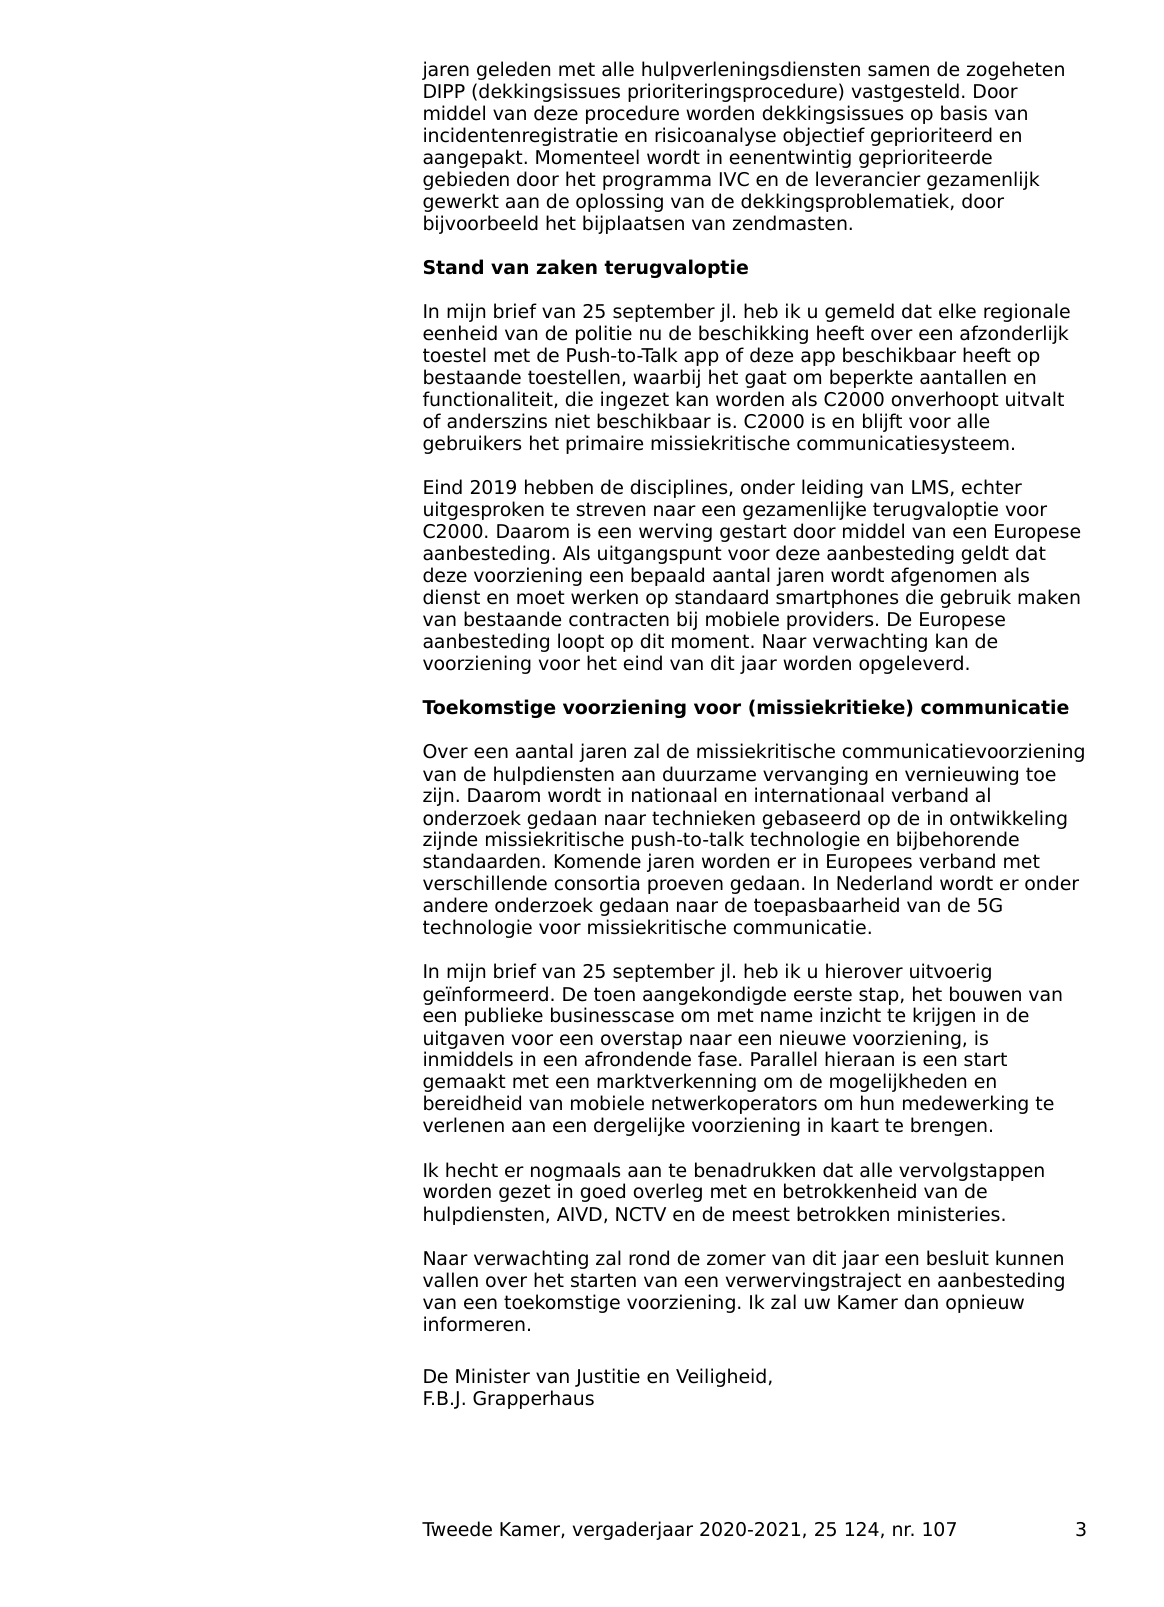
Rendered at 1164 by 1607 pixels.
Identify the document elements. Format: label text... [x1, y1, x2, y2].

text Ik hecht er nogmaals aan te benadrukken dat alle vervolgstappen worden gezet in goed overleg met en betrokkenheid van de hulpdiensten, AIVD, NCTV en de meest betrokken ministeries. [422, 1159, 1087, 1225]
subtitle Stand van zaken terugvaloptie [422, 257, 1087, 279]
text Eind 2019 hebben de disciplines, onder leiding van LMS, echter uitgesproken te streven naar een gezamenlijke terugvaloptie voor C2000. Daarom is een werving gestart door middel van een Europese aanbesteding. Als uitgangspunt voor deze aanbesteding geldt dat deze voorziening een bepaald aantal jaren wordt afgenomen als dienst en moet werken op standaard smartphones die gebruik maken van bestaande contracten bij mobiele providers. De Europese aanbesteding loopt op dit moment. Naar verwachting kan de voorziening voor het eind van dit jaar worden opgeleverd. [422, 477, 1087, 675]
text Over een aantal jaren zal de missiekritische communicatievoorziening van de hulpdiensten aan duurzame vervanging en vernieuwing toe zijn. Daarom wordt in nationaal en internationaal verband al onderzoek gedaan naar technieken gebaseerd op de in ontwikkeling zijnde missiekritische push-to-talk technologie en bijbehorende standaarden. Komende jaren worden er in Europees verband met verschillende consortia proeven gedaan. In Nederland wordt er onder andere onderzoek gedaan naar de toepasbaarheid van de 5G technologie voor missiekritische communicatie. [422, 741, 1087, 939]
text Naar verwachting zal rond de zomer van dit jaar een besluit kunnen vallen over het starten van een verwervingstraject en aanbesteding van een toekomstige voorziening. Ik zal uw Kamer dan opnieuw informeren. [422, 1248, 1087, 1336]
text In mijn brief van 25 september jl. heb ik u gemeld dat elke regionale eenheid van de politie nu de beschikking heeft over een afzonderlijk toestel met de Push-to-Talk app of deze app beschikbaar heeft op bestaande toestellen, waarbij het gaat om beperkte aantallen en functionaliteit, die ingezet kan worden als C2000 onverhoopt uitvalt of anderszins niet beschikbaar is. C2000 is en blijft voor alle gebruikers het primaire missiekritische communicatiesysteem. [422, 301, 1087, 455]
text De Minister van Justitie en Veiligheid, F.B.J. Grapperhaus [422, 1366, 1087, 1409]
text jaren geleden met alle hulpverleningsdiensten samen de zogeheten DIPP (dekkingsissues prioriteringsprocedure) vastgesteld. Door middel van deze procedure worden dekkingsissues op basis van incidentenregistratie en risicoanalyse objectief geprioriteerd en aangepakt. Momenteel wordt in eenentwintig geprioriteerde gebieden door het programma IVC en de leverancier gezamenlijk gewerkt aan de oplossing van de dekkingsproblematiek, door bijvoorbeeld het bijplaatsen van zendmasten. [422, 59, 1087, 235]
text In mijn brief van 25 september jl. heb ik u hierover uitvoerig geïnformeerd. De toen aangekondigde eerste stap, het bouwen van een publieke businesscase om met name inzicht te krijgen in de uitgaven voor een overstap naar een nieuwe voorziening, is inmiddels in een afrondende fase. Parallel hieraan is een start gemaakt met een marktverkenning om de mogelijkheden en bereidheid van mobiele netwerkoperators om hun medewerking te verlenen aan een dergelijke voorziening in kaart te brengen. [422, 961, 1087, 1137]
subtitle Toekomstige voorziening voor (missiekritieke) communicatie [422, 697, 1087, 719]
